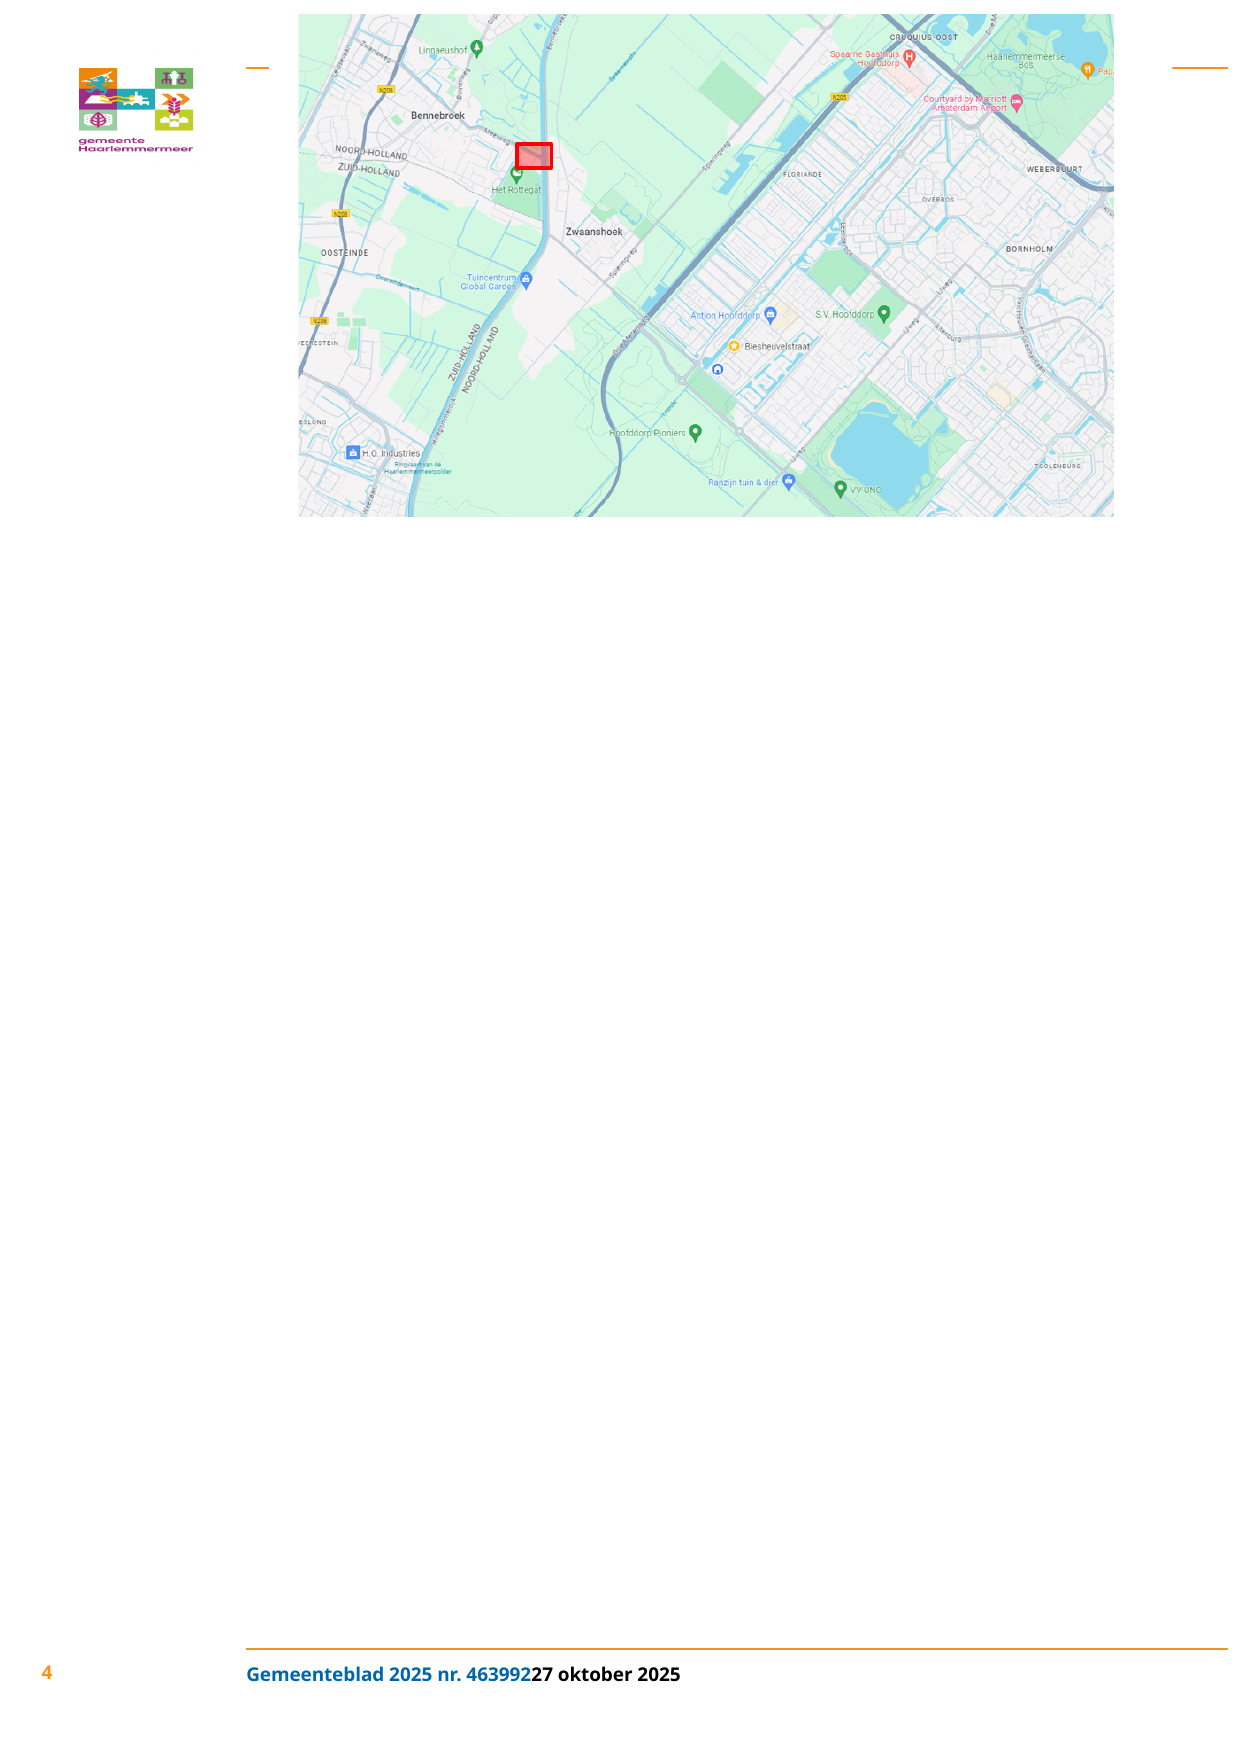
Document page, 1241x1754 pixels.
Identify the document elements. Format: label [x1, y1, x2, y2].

picture [41, 47, 231, 172]
picture [268, 0, 1173, 537]
